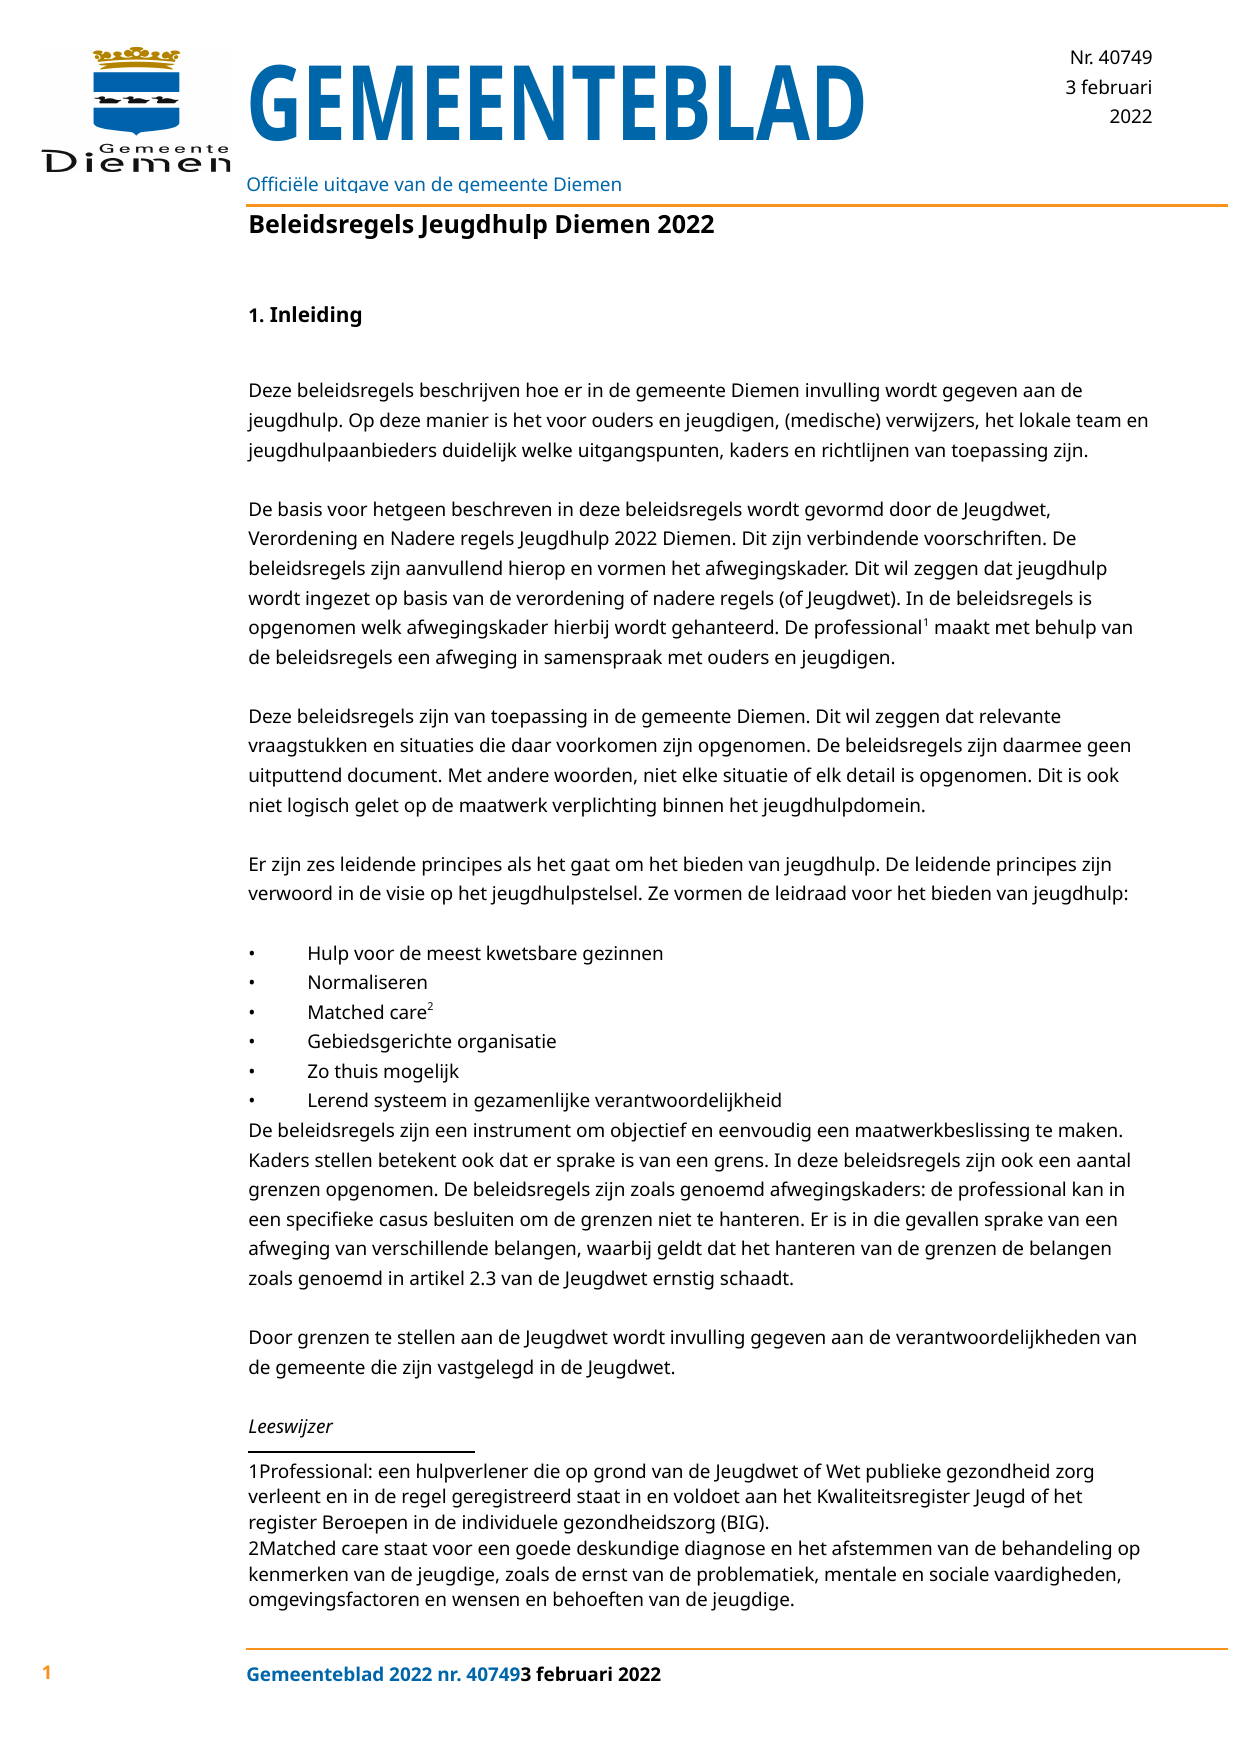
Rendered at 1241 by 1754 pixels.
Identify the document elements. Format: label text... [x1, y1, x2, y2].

list Matched care staat voor een goede deskundige diagnose en het afstemmen van de behandeling op kenmerken van de jeugdige, zoals de ernst van de problematiek, mentale en sociale vaardigheden, omgevingsfactoren en wensen en behoeften van de jeugdige. [248, 1535, 1152, 1612]
text Er zijn zes leidende principes als het gaat om het bieden van jeugdhulp. De leidende principes zijn verwoord in de visie op het jeugdhulpstelsel. Ze vormen de leidraad voor het bieden van jeugdhulp: [248, 851, 1152, 906]
list Normaliseren [248, 969, 1152, 995]
picture [41, 47, 231, 172]
text De beleidsregels zijn een instrument om objectief en eenvoudig een maatwerkbeslissing te maken. Kaders stellen betekent ook dat er sprake is van een grens. In deze beleidsregels zijn ook een aantal grenzen opgenomen. De beleidsregels zijn zoals genoemd afwegingskaders: de professional kan in een specifieke casus besluiten om de grenzen niet te hanteren. Er is in die gevallen sprake van een afweging van verschillende belangen, waarbij geldt dat het hanteren van de grenzen de belangen zoals genoemd in artikel 2.3 van de Jeugdwet ernstig schaadt. [248, 1117, 1152, 1291]
text Leeswijzer [248, 1413, 1152, 1439]
text 1. Inleiding [248, 300, 1152, 328]
list Lerend systeem in gezamenlijke verantwoordelijkheid [248, 1088, 1152, 1113]
text Professional: een hulpverlener die op grond van de Jeugdwet of Wet publieke gezondheid zorg verleent en in de regel geregistreerd staat in en voldoet aan het Kwaliteitsregister Jeugd of het register Beroepen in de individuele gezondheidszorg (BIG). [248, 1458, 1152, 1535]
list Matched care [248, 999, 1152, 1024]
text Door grenzen te stellen aan de Jeugdwet wordt invulling gegeven aan de verantwoordelijkheden van de gemeente die zijn vastgelegd in de Jeugdwet. [248, 1324, 1152, 1379]
list Zo thuis mogelijk [248, 1058, 1152, 1084]
list Hulp voor de meest kwetsbare gezinnen [248, 940, 1152, 965]
text Deze beleidsregels beschrijven hoe er in de gemeente Diemen invulling wordt gegeven aan de jeugdhulp. Op deze manier is het voor ouders en jeugdigen, (medische) verwijzers, het lokale team en jeugdhulpaanbieders duidelijk welke uitgangspunten, kaders en richtlijnen van toepassing zijn. [248, 378, 1152, 462]
text Beleidsregels Jeugdhulp Diemen 2022 [248, 207, 1152, 241]
list Gebiedsgerichte organisatie [248, 1028, 1152, 1054]
text Deze beleidsregels zijn van toepassing in de gemeente Diemen. Dit wil zeggen dat relevante vraagstukken en situaties die daar voorkomen zijn opgenomen. De beleidsregels zijn daarmee geen uitputtend document. Met andere woorden, niet elke situatie of elk detail is opgenomen. Dit is ook niet logisch gelet op de maatwerk verplichting binnen het jeugdhulpdomein. [248, 703, 1152, 817]
text De basis voor hetgeen beschreven in deze beleidsregels wordt gevormd door de Jeugdwet, Verordening en Nadere regels Jeugdhulp 2022 Diemen. Dit zijn verbindende voorschriften. De beleidsregels zijn aanvullend hierop en vormen het afwegingskader. Dit wil zeggen dat jeugdhulp wordt ingezet op basis van de verordening of nadere regels (of Jeugdwet). In de beleidsregels is opgenomen welk afwegingskader hierbij wordt gehanteerd. De professional maakt met behulp van de beleidsregels een afweging in samenspraak met ouders en jeugdigen. [248, 496, 1152, 669]
